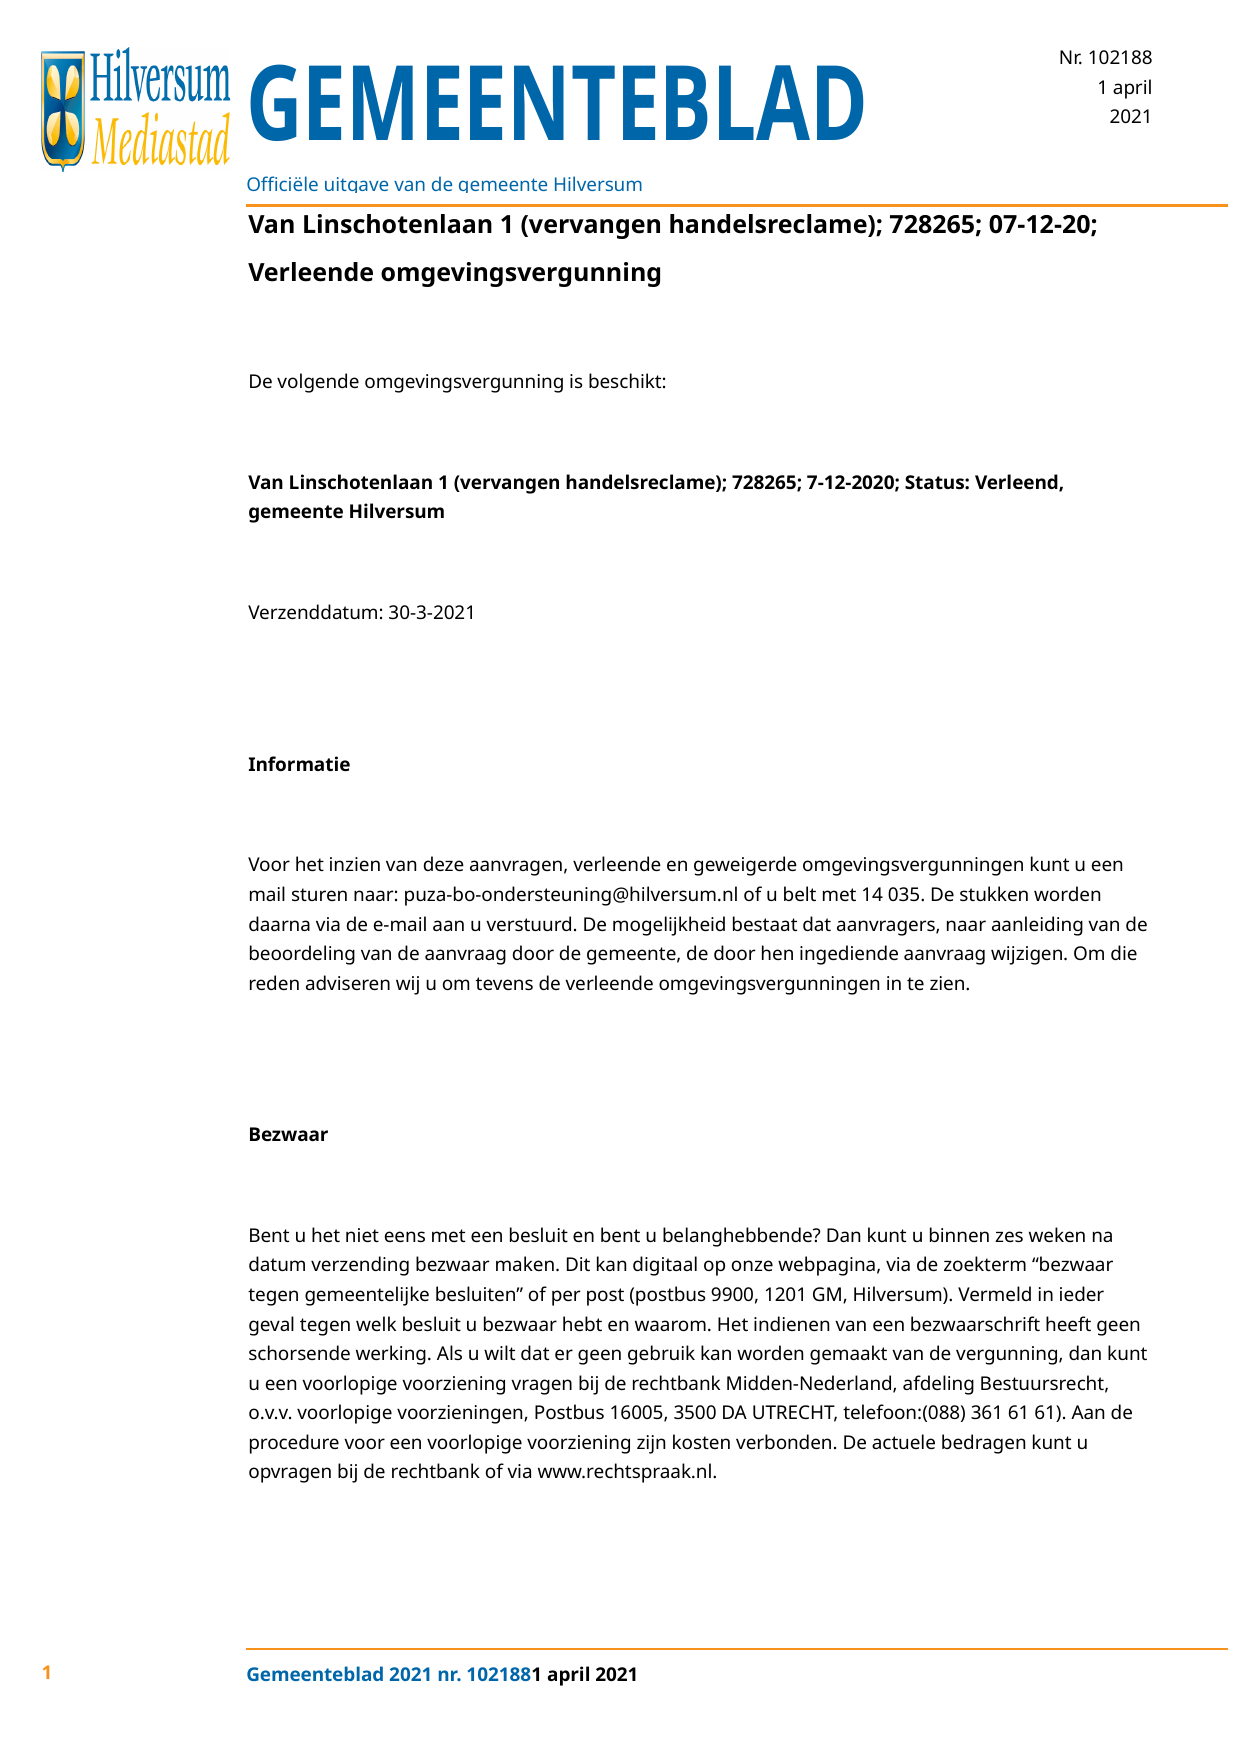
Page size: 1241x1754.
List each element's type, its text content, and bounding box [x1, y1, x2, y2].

text Verzenddatum: 30-3-2021 [248, 599, 1152, 625]
text Voor het inzien van deze aanvragen, verleende en geweigerde omgevingsvergunningen kunt u een mail sturen naar: puza-bo-ondersteuning@hilversum.nl of u belt met 14 035. De stukken worden daarna via de e-mail aan u verstuurd. De mogelijkheid bestaat dat aanvragers, naar aanleiding van de beoordeling van de aanvraag door de gemeente, de door hen ingediende aanvraag wijzigen. Om die reden adviseren wij u om tevens de verleende omgevingsvergunningen in te zien. [248, 852, 1152, 996]
text Bent u het niet eens met een besluit en bent u belanghebbende? Dan kunt u binnen zes weken na datum verzending bezwaar maken. Dit kan digitaal op onze webpagina, via de zoekterm “bezwaar tegen gemeentelijke besluiten” of per post (postbus 9900, 1201 GM, Hilversum). Vermeld in ieder geval tegen welk besluit u bezwaar hebt en waarom. Het indienen van een bezwaarschrift heeft geen schorsende werking. Als u wilt dat er geen gebruik kan worden gemaakt van de vergunning, dan kunt u een voorlopige voorziening vragen bij de rechtbank Midden-Nederland, afdeling Bestuursrecht, o.v.v. voorlopige voorzieningen, Postbus 16005, 3500 DA UTRECHT, telefoon:(088) 361 61 61). Aan de procedure voor een voorlopige voorziening zijn kosten verbonden. De actuele bedragen kunt u opvragen bij de rechtbank of via www.rechtspraak.nl. [248, 1222, 1152, 1484]
picture [41, 47, 231, 172]
text Bezwaar [248, 1121, 1152, 1147]
text Van Linschotenlaan 1 (vervangen handelsreclame); 728265; 07-12-20; Verleende omgevingsvergunning [248, 207, 1152, 288]
text Van Linschotenlaan 1 (vervangen handelsreclame); 728265; 7-12-2020; Status: Verleend, gemeente Hilversum [248, 469, 1152, 524]
text Informatie [248, 751, 1152, 777]
text De volgende omgevingsvergunning is beschikt: [248, 368, 1152, 394]
